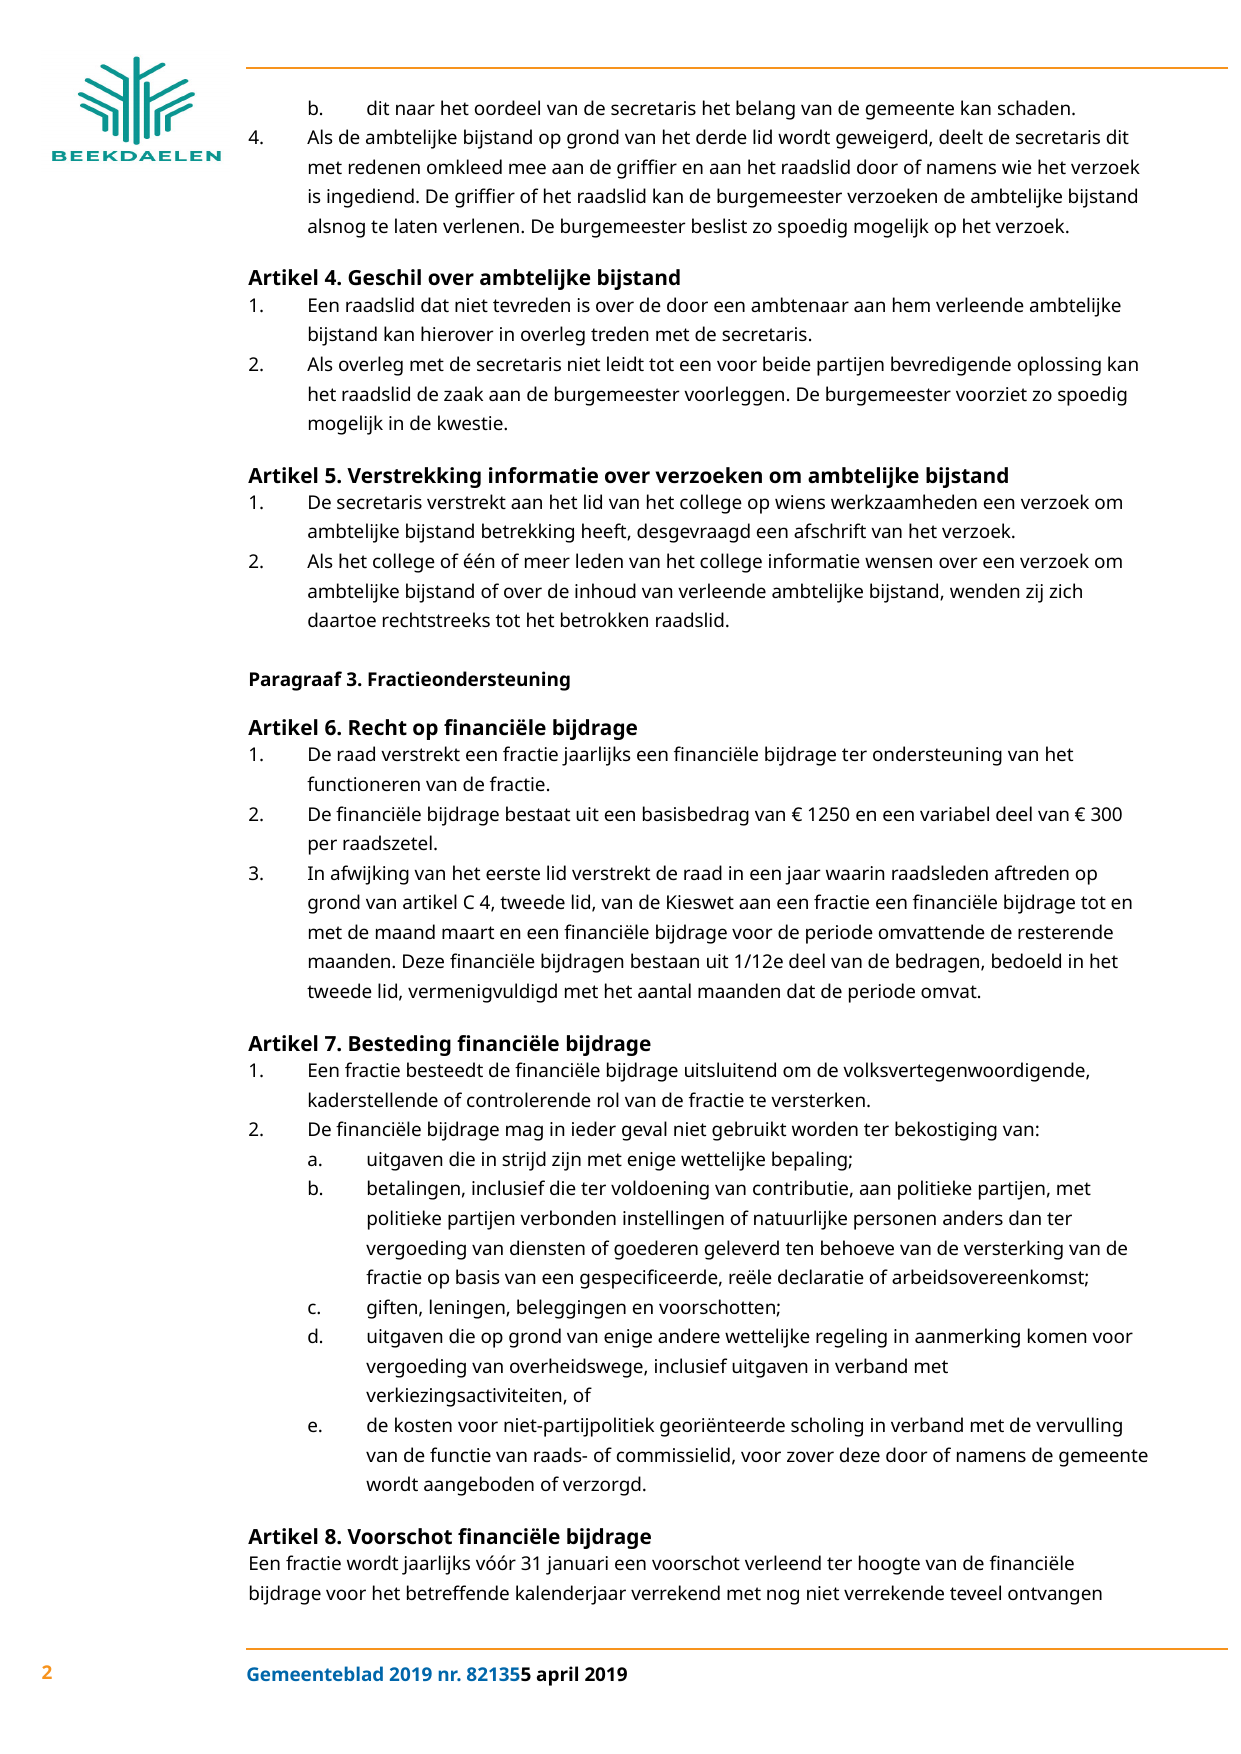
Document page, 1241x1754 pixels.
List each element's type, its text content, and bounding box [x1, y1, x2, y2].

list Als de ambtelijke bijstand op grond van het derde lid wordt geweigerd, deelt de secretaris dit met redenen omkleed mee aan de griffier en aan het raadslid door of namens wie het verzoek is ingediend. De griffier of het raadslid kan de burgemeester verzoeken de ambtelijke bijstand alsnog te laten verlenen. De burgemeester beslist zo spoedig mogelijk op het verzoek. [248, 124, 1152, 239]
list dit naar het oordeel van de secretaris het belang van de gemeente kan schaden. [307, 95, 1152, 121]
list Een fractie besteedt de financiële bijdrage uitsluitend om de volksvertegenwoordigende, kaderstellende of controlerende rol van de fractie te versterken. [248, 1057, 1152, 1112]
text Een fractie wordt jaarlijks vóór 31 januari een voorschot verleend ter hoogte van de financiële bijdrage voor het betreffende kalenderjaar verrekend met nog niet verrekende teveel ontvangen [248, 1550, 1152, 1606]
list De secretaris verstrekt aan het lid van het college op wiens werkzaamheden een verzoek om ambtelijke bijstand betrekking heeft, desgevraagd een afschrift van het verzoek. [248, 489, 1152, 544]
text Artikel 5. Verstrekking informatie over verzoeken om ambtelijke bijstand [248, 461, 1152, 489]
list De financiële bijdrage mag in ieder geval niet gebruikt worden ter bekostiging van: [248, 1116, 1152, 1142]
list de kosten voor niet-partijpolitiek georiënteerde scholing in verband met de vervulling van de functie van raads- of commissielid, voor zover deze door of namens de gemeente wordt aangeboden of verzorgd. [307, 1412, 1152, 1497]
list Als overleg met de secretaris niet leidt tot een voor beide partijen bevredigende oplossing kan het raadslid de zaak aan de burgemeester voorleggen. De burgemeester voorziet zo spoedig mogelijk in de kwestie. [248, 351, 1152, 436]
list giften, leningen, beleggingen en voorschotten; [307, 1294, 1152, 1319]
text Artikel 8. Voorschot financiële bijdrage [248, 1522, 1152, 1550]
text Artikel 7. Besteding financiële bijdrage [248, 1029, 1152, 1057]
list betalingen, inclusief die ter voldoening van contributie, aan politieke partijen, met politieke partijen verbonden instellingen of natuurlijke personen anders dan ter vergoeding van diensten of goederen geleverd ten behoeve van de versterking van de fractie op basis van een gespecificeerde, reële declaratie of arbeidsovereenkomst; [307, 1176, 1152, 1290]
list uitgaven die in strijd zijn met enige wettelijke bepaling; [307, 1146, 1152, 1172]
text Artikel 6. Recht op financiële bijdrage [248, 713, 1152, 742]
list Als het college of één of meer leden van het college informatie wensen over een verzoek om ambtelijke bijstand of over de inhoud van verleende ambtelijke bijstand, wenden zij zich daartoe rechtstreeks tot het betrokken raadslid. [248, 548, 1152, 633]
list De raad verstrekt een fractie jaarlijks een financiële bijdrage ter ondersteuning van het functioneren van de fractie. [248, 742, 1152, 797]
text Paragraaf 3. Fractieondersteuning [248, 667, 1152, 692]
list uitgaven die op grond van enige andere wettelijke regeling in aanmerking komen voor vergoeding van overheidswege, inclusief uitgaven in verband met verkiezingsactiviteiten, of [307, 1323, 1152, 1408]
list In afwijking van het eerste lid verstrekt de raad in een jaar waarin raadsleden aftreden op grond van artikel C 4, tweede lid, van de Kieswet aan een fractie een financiële bijdrage tot en met de maand maart en een financiële bijdrage voor de periode omvattende de resterende maanden. Deze financiële bijdragen bestaan uit 1/12e deel van de bedragen, bedoeld in het tweede lid, vermenigvuldigd met het aantal maanden dat de periode omvat. [248, 860, 1152, 1004]
picture [41, 47, 231, 172]
list De financiële bijdrage bestaat uit een basisbedrag van € 1250 en een variabel deel van € 300 per raadszetel. [248, 801, 1152, 856]
text Artikel 4. Geschil over ambtelijke bijstand [248, 263, 1152, 292]
list Een raadslid dat niet tevreden is over de door een ambtenaar aan hem verleende ambtelijke bijstand kan hierover in overleg treden met de secretaris. [248, 292, 1152, 347]
